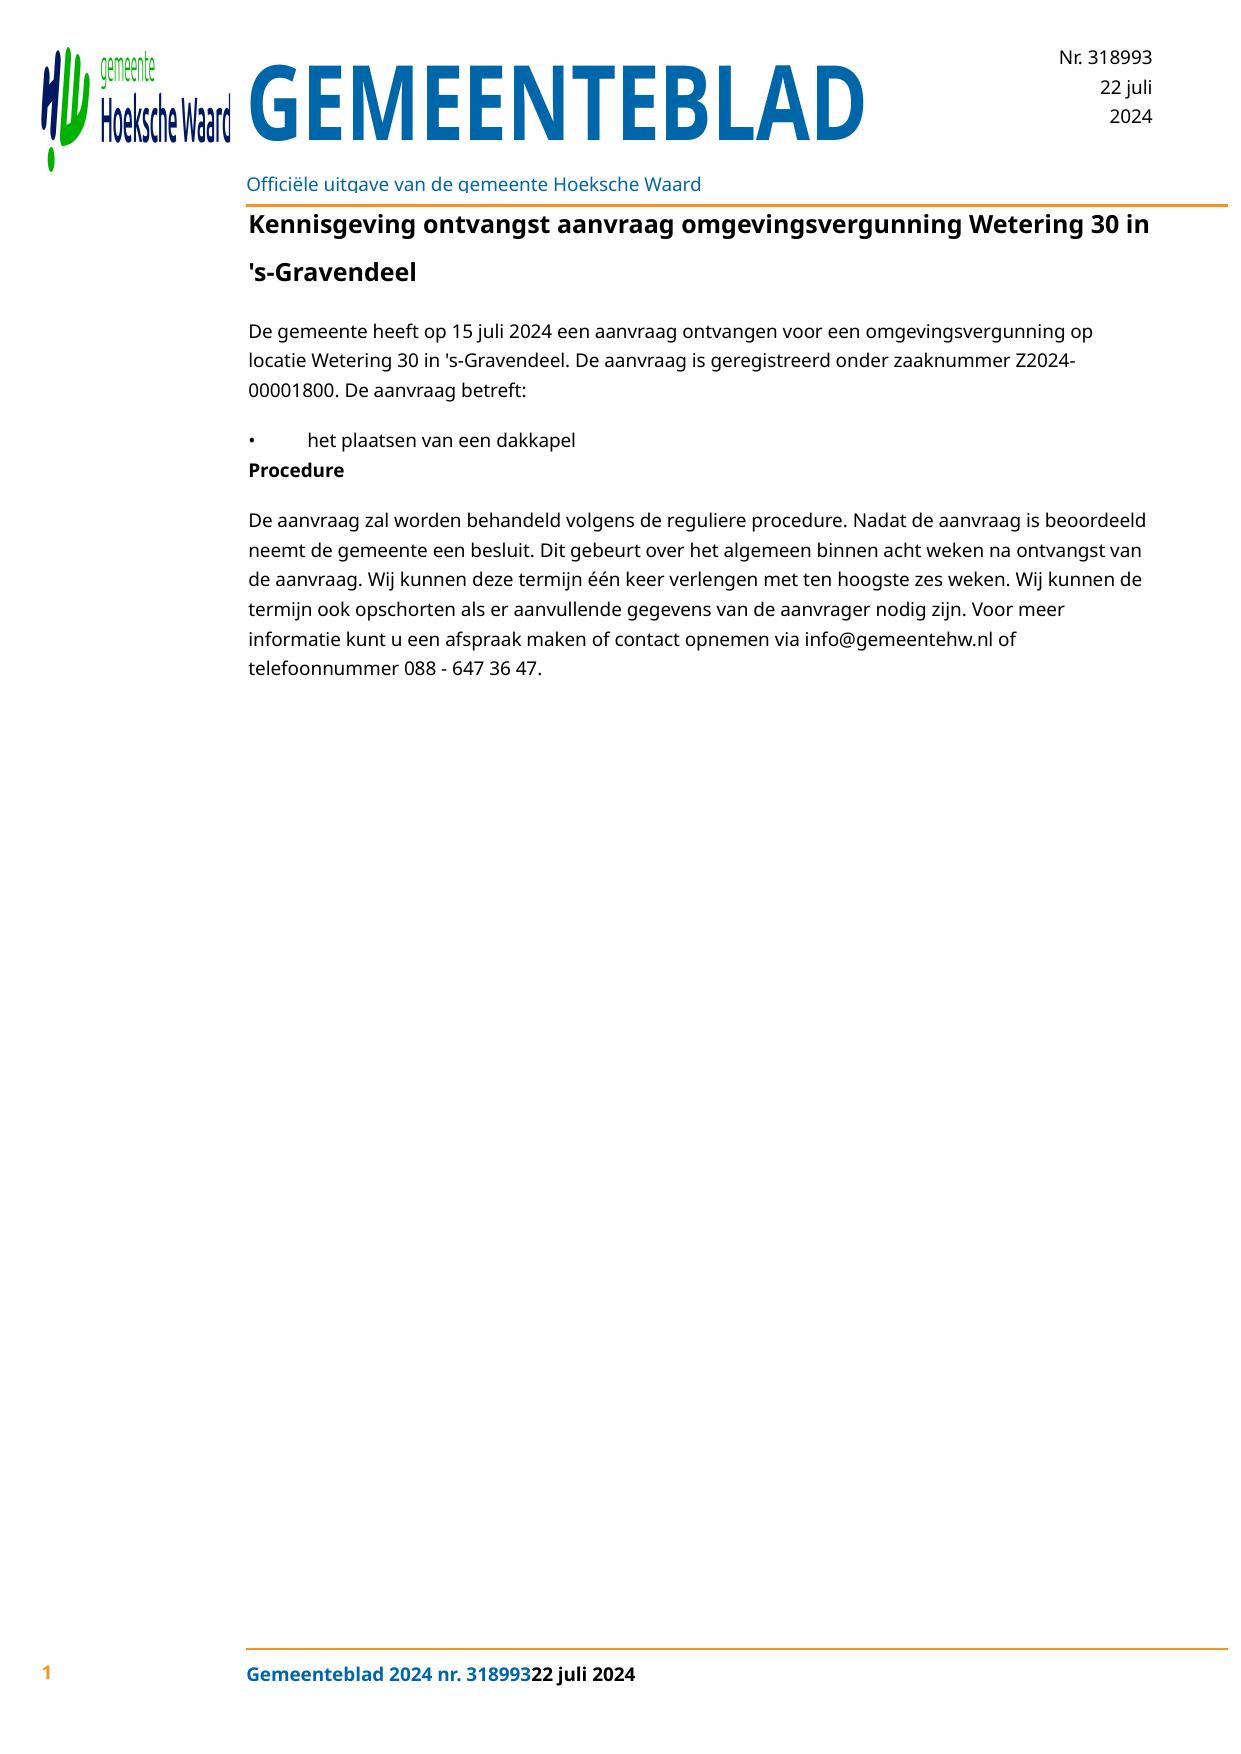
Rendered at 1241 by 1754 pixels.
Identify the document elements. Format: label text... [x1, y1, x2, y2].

text De aanvraag zal worden behandeld volgens de reguliere procedure. Nadat de aanvraag is beoordeeld neemt de gemeente een besluit. Dit gebeurt over het algemeen binnen acht weken na ontvangst van de aanvraag. Wij kunnen deze termijn één keer verlengen met ten hoogste zes weken. Wij kunnen de termijn ook opschorten als er aanvullende gegevens van de aanvrager nodig zijn. Voor meer informatie kunt u een afspraak maken of contact opnemen via info@gemeentehw.nl of telefoonnummer 088 - 647 36 47. [248, 507, 1152, 681]
text Kennisgeving ontvangst aanvraag omgevingsvergunning Wetering 30 in 's-Gravendeel [248, 207, 1152, 288]
text Procedure [248, 457, 1152, 483]
list het plaatsen van een dakkapel [248, 427, 1152, 453]
text De gemeente heeft op 15 juli 2024 een aanvraag ontvangen voor een omgevingsvergunning op locatie Wetering 30 in 's-Gravendeel. De aanvraag is geregistreerd onder zaaknummer Z2024-00001800. De aanvraag betreft: [248, 318, 1152, 403]
picture [41, 47, 231, 172]
